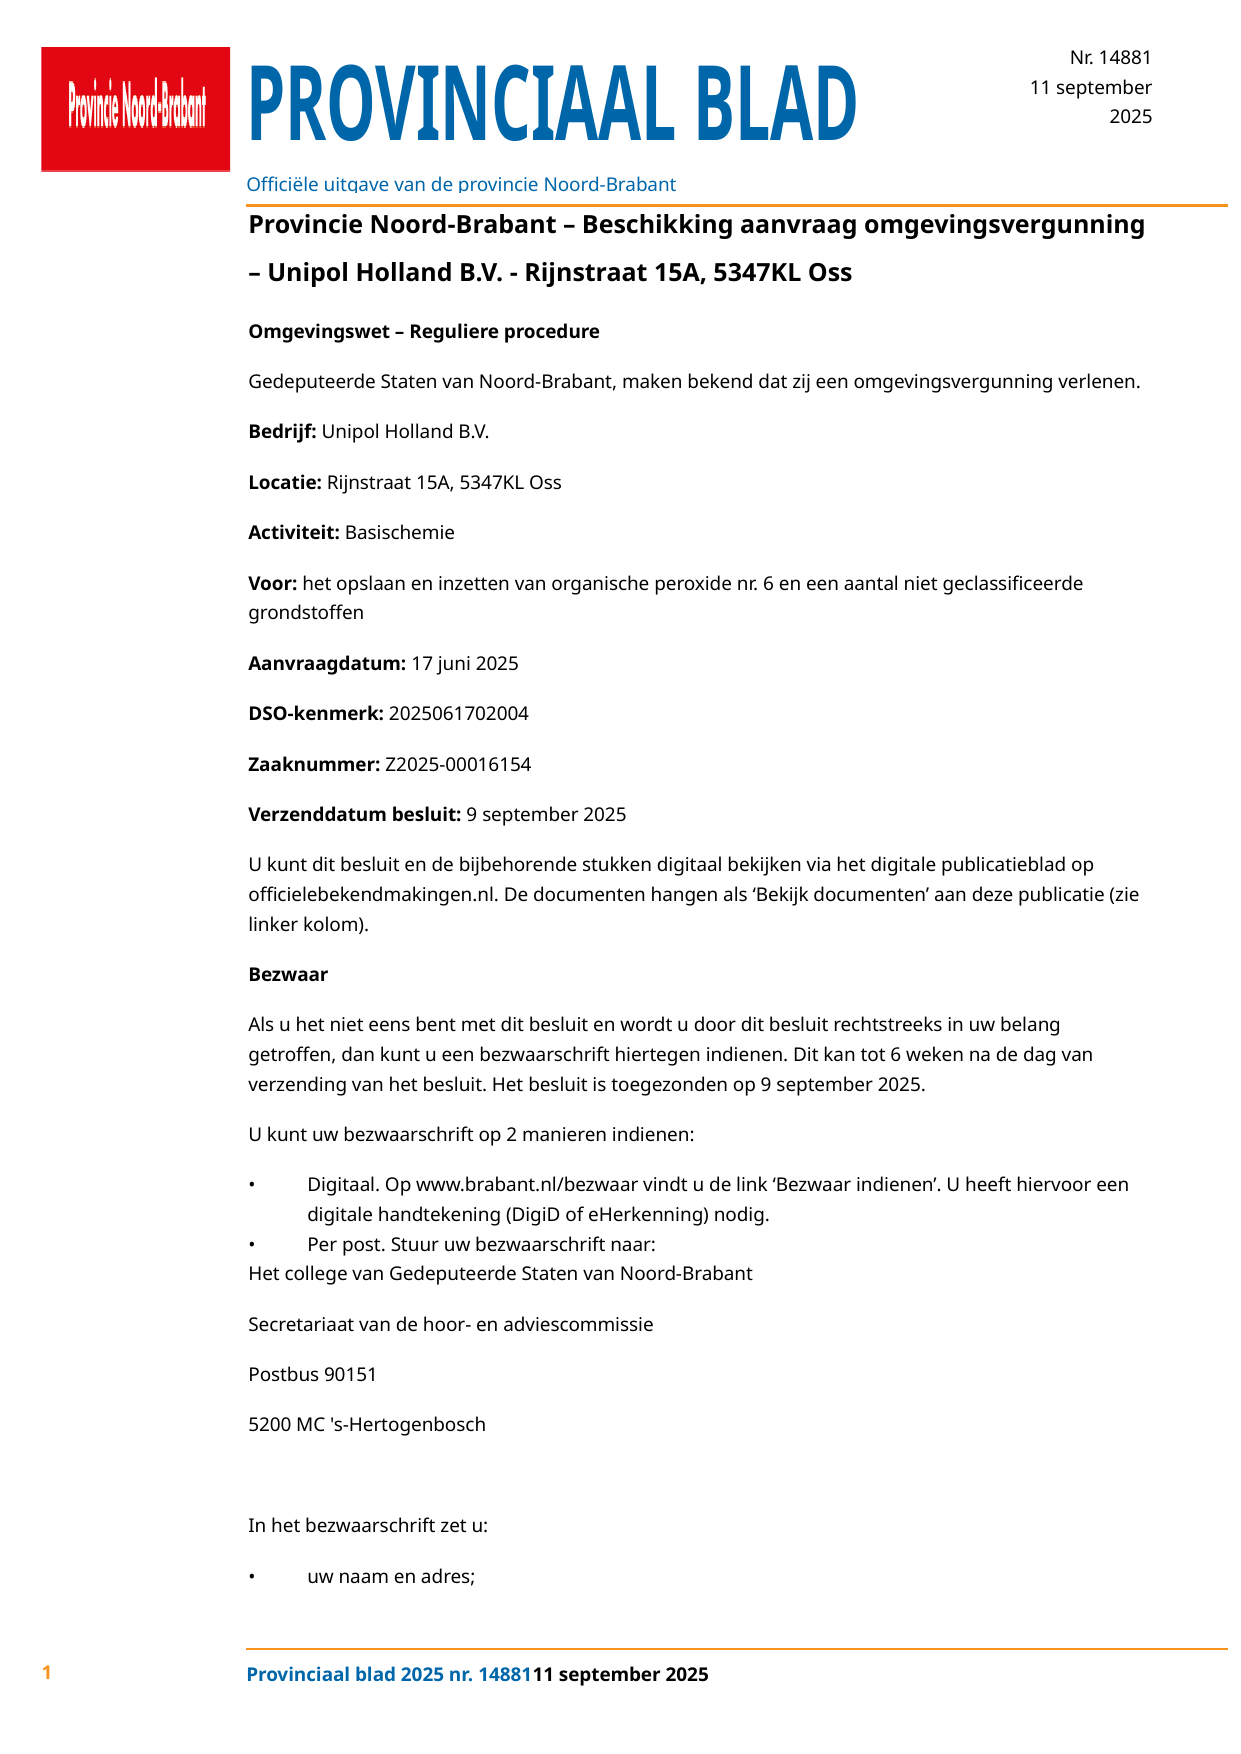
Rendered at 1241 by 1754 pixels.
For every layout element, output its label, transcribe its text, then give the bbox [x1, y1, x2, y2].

picture [41, 47, 231, 172]
text Secretariaat van de hoor- en adviescommissie [248, 1311, 1152, 1337]
text In het bezwaarschrift zet u: [248, 1512, 1152, 1538]
text Postbus 90151 [248, 1361, 1152, 1387]
text Bedrijf: Unipol Holland B.V. [248, 419, 1152, 444]
text Bezwaar [248, 961, 1152, 987]
text Als u het niet eens bent met dit besluit en wordt u door dit besluit rechtstreeks in uw belang getroffen, dan kunt u een bezwaarschrift hiertegen indienen. Dit kan tot 6 weken na de dag van verzending van het besluit. Het besluit is toegezonden op 9 september 2025. [248, 1012, 1152, 1097]
list Digitaal. Op www.brabant.nl/bezwaar vindt u de link ‘Bezwaar indienen’. U heeft hiervoor een digitale handtekening (DigiD of eHerkenning) nodig. [248, 1172, 1152, 1227]
text DSO-kenmerk: 2025061702004 [248, 700, 1152, 726]
text Aanvraagdatum: 17 juni 2025 [248, 650, 1152, 676]
text Locatie: Rijnstraat 15A, 5347KL Oss [248, 469, 1152, 495]
text U kunt dit besluit en de bijbehorende stukken digitaal bekijken via het digitale publicatieblad op officielebekendmakingen.nl. De documenten hangen als ‘Bekijk documenten’ aan deze publicatie (zie linker kolom). [248, 852, 1152, 937]
text Gedeputeerde Staten van Noord-Brabant, maken bekend dat zij een omgevingsvergunning verlenen. [248, 368, 1152, 394]
list uw naam en adres; [248, 1563, 1152, 1589]
text Het college van Gedeputeerde Staten van Noord-Brabant [248, 1260, 1152, 1286]
text 5200 MC 's‑Hertogenbosch [248, 1412, 1152, 1437]
text U kunt uw bezwaarschrift op 2 manieren indienen: [248, 1121, 1152, 1147]
text Verzenddatum besluit: 9 september 2025 [248, 801, 1152, 827]
text Omgevingswet – Reguliere procedure [248, 318, 1152, 344]
text Activiteit: Basischemie [248, 519, 1152, 545]
text Voor: het opslaan en inzetten van organische peroxide nr. 6 en een aantal niet geclassificeerde grondstoffen [248, 570, 1152, 625]
text Provincie Noord-Brabant – Beschikking aanvraag omgevingsvergunning – Unipol Holland B.V. - Rijnstraat 15A, 5347KL Oss [248, 207, 1152, 288]
list Per post. Stuur uw bezwaarschrift naar: [248, 1231, 1152, 1257]
text Zaaknummer: Z2025-00016154 [248, 751, 1152, 777]
